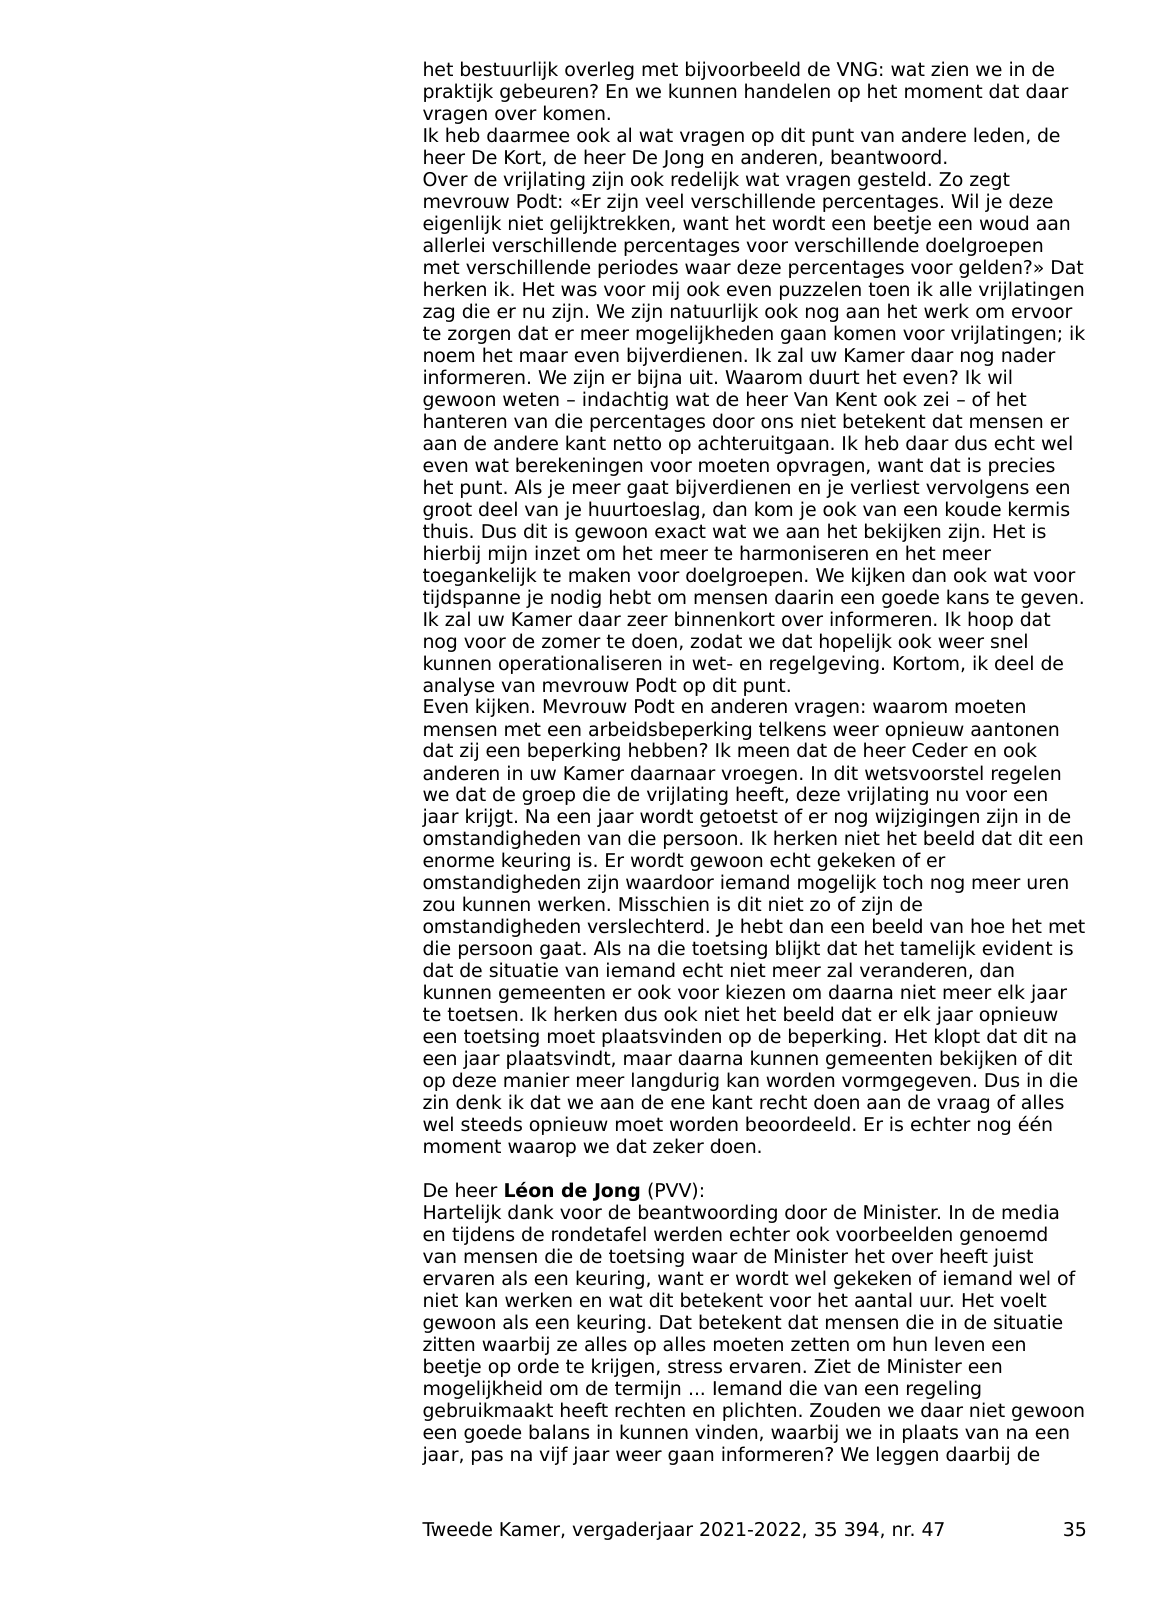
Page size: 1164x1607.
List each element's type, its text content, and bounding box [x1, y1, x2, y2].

text Ik heb daarmee ook al wat vragen op dit punt van andere leden, de heer De Kort, de heer De Jong en anderen, beantwoord. [422, 125, 1087, 169]
text Over de vrijlating zijn ook redelijk wat vragen gesteld. Zo zegt mevrouw Podt: «Er zijn veel verschillende percentages. Wil je deze eigenlijk niet gelijktrekken, want het wordt een beetje een woud aan allerlei verschillende percentages voor verschillende doelgroepen met verschillende periodes waar deze percentages voor gelden?» Dat herken ik. Het was voor mij ook even puzzelen toen ik alle vrijlatingen zag die er nu zijn. We zijn natuurlijk ook nog aan het werk om ervoor te zorgen dat er meer mogelijkheden gaan komen voor vrijlatingen; ik noem het maar even bijverdienen. Ik zal uw Kamer daar nog nader informeren. We zijn er bijna uit. Waarom duurt het even? Ik wil gewoon weten – indachtig wat de heer Van Kent ook zei – of het hanteren van die percentages door ons niet betekent dat mensen er aan de andere kant netto op achteruitgaan. Ik heb daar dus echt wel even wat berekeningen voor moeten opvragen, want dat is precies het punt. Als je meer gaat bijverdienen en je verliest vervolgens een groot deel van je huurtoeslag, dan kom je ook van een koude kermis thuis. Dus dit is gewoon exact wat we aan het bekijken zijn. Het is hierbij mijn inzet om het meer te harmoniseren en het meer toegankelijk te maken voor doelgroepen. We kijken dan ook wat voor tijdspanne je nodig hebt om mensen daarin een goede kans te geven. Ik zal uw Kamer daar zeer binnenkort over informeren. Ik hoop dat nog voor de zomer te doen, zodat we dat hopelijk ook weer snel kunnen operationaliseren in wet- en regelgeving. Kortom, ik deel de analyse van mevrouw Podt op dit punt. [422, 169, 1087, 696]
text De heer Léon de Jong (PVV): [422, 1180, 1087, 1202]
text Even kijken. Mevrouw Podt en anderen vragen: waarom moeten mensen met een arbeidsbeperking telkens weer opnieuw aantonen dat zij een beperking hebben? Ik meen dat de heer Ceder en ook anderen in uw Kamer daarnaar vroegen. In dit wetsvoorstel regelen we dat de groep die de vrijlating heeft, deze vrijlating nu voor een jaar krijgt. Na een jaar wordt getoetst of er nog wijzigingen zijn in de omstandigheden van die persoon. Ik herken niet het beeld dat dit een enorme keuring is. Er wordt gewoon echt gekeken of er omstandigheden zijn waardoor iemand mogelijk toch nog meer uren zou kunnen werken. Misschien is dit niet zo of zijn de omstandigheden verslechterd. Je hebt dan een beeld van hoe het met die persoon gaat. Als na die toetsing blijkt dat het tamelijk evident is dat de situatie van iemand echt niet meer zal veranderen, dan kunnen gemeenten er ook voor kiezen om daarna niet meer elk jaar te toetsen. Ik herken dus ook niet het beeld dat er elk jaar opnieuw een toetsing moet plaatsvinden op de beperking. Het klopt dat dit na een jaar plaatsvindt, maar daarna kunnen gemeenten bekijken of dit op deze manier meer langdurig kan worden vormgegeven. Dus in die zin denk ik dat we aan de ene kant recht doen aan de vraag of alles wel steeds opnieuw moet worden beoordeeld. Er is echter nog één moment waarop we dat zeker doen. [422, 696, 1087, 1158]
text het bestuurlijk overleg met bijvoorbeeld de VNG: wat zien we in de praktijk gebeuren? En we kunnen handelen op het moment dat daar vragen over komen. [422, 59, 1087, 125]
text Hartelijk dank voor de beantwoording door de Minister. In de media en tijdens de rondetafel werden echter ook voorbeelden genoemd van mensen die de toetsing waar de Minister het over heeft juist ervaren als een keuring, want er wordt wel gekeken of iemand wel of niet kan werken en wat dit betekent voor het aantal uur. Het voelt gewoon als een keuring. Dat betekent dat mensen die in de situatie zitten waarbij ze alles op alles moeten zetten om hun leven een beetje op orde te krijgen, stress ervaren. Ziet de Minister een mogelijkheid om de termijn ... Iemand die van een regeling gebruikmaakt heeft rechten en plichten. Zouden we daar niet gewoon een goede balans in kunnen vinden, waarbij we in plaats van na een jaar, pas na vijf jaar weer gaan informeren? We leggen daarbij de [422, 1202, 1087, 1466]
